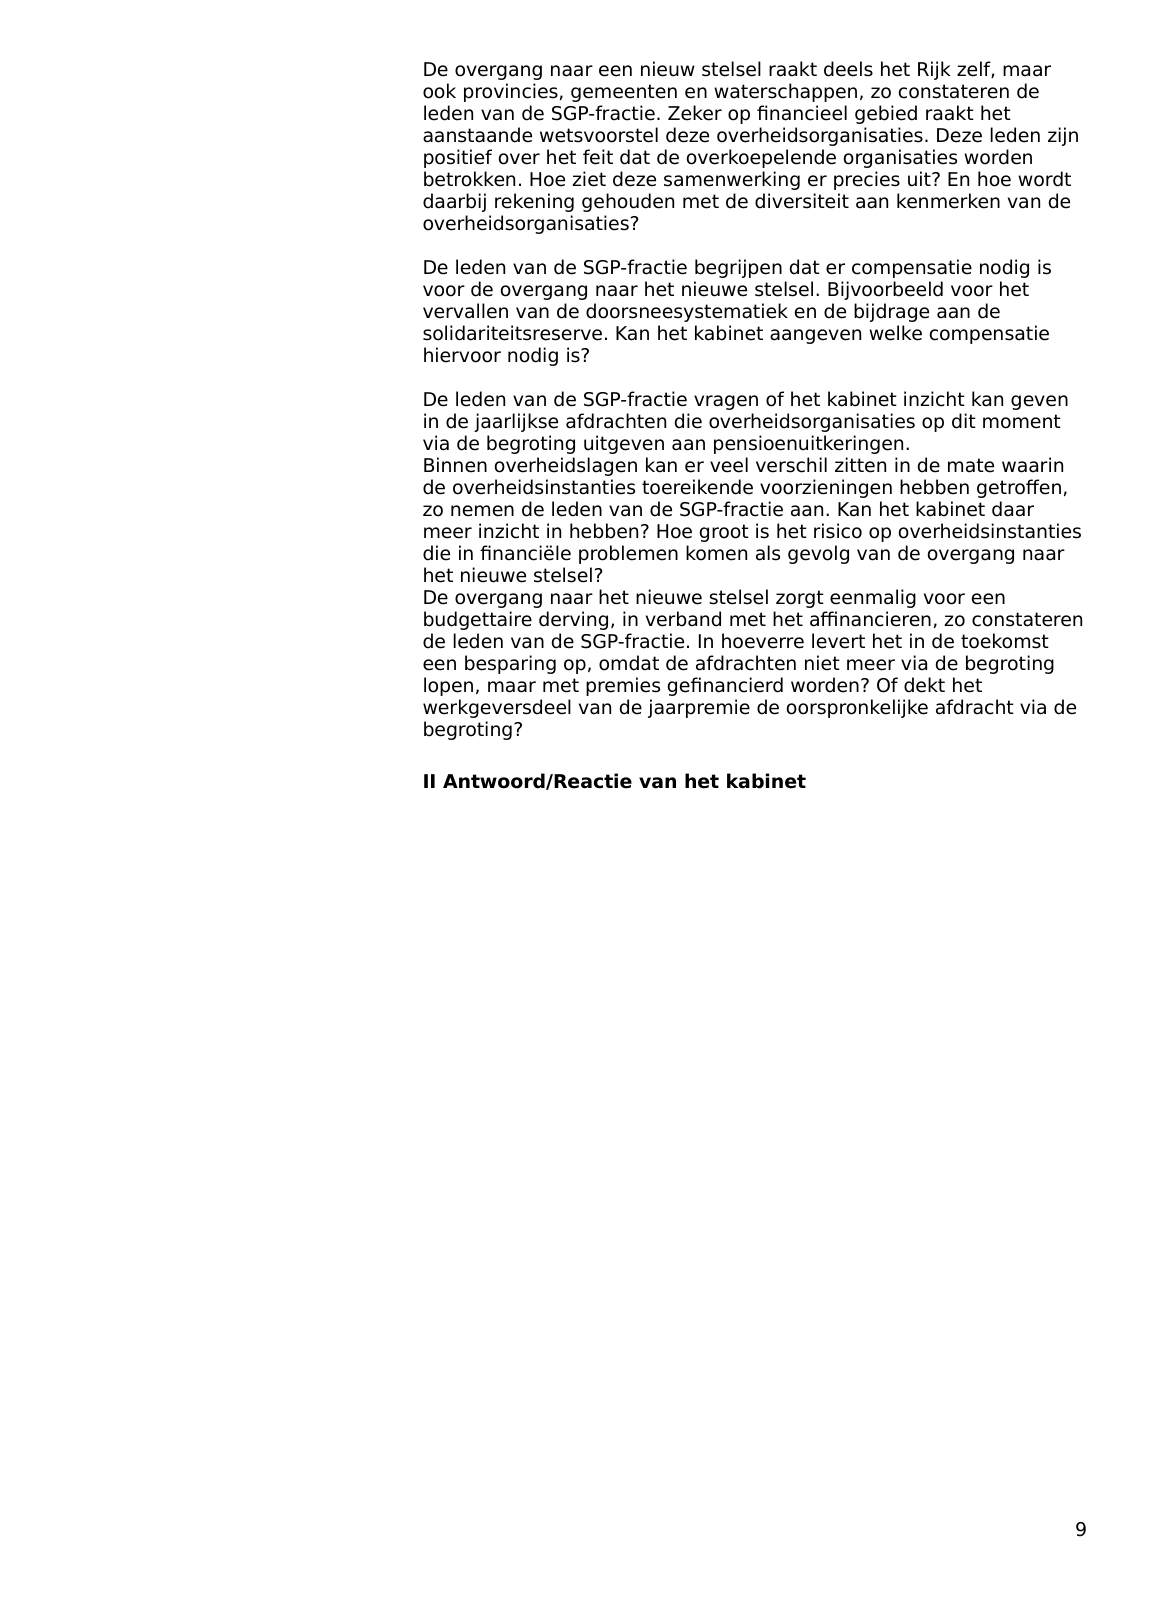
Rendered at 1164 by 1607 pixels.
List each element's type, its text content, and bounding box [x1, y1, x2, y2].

text Binnen overheidslagen kan er veel verschil zitten in de mate waarin de overheidsinstanties toereikende voorzieningen hebben getroffen, zo nemen de leden van de SGP-fractie aan. Kan het kabinet daar meer inzicht in hebben? Hoe groot is het risico op overheidsinstanties die in financiële problemen komen als gevolg van de overgang naar het nieuwe stelsel? [422, 455, 1087, 587]
text De overgang naar een nieuw stelsel raakt deels het Rijk zelf, maar ook provincies, gemeenten en waterschappen, zo constateren de leden van de SGP-fractie. Zeker op financieel gebied raakt het aanstaande wetsvoorstel deze overheidsorganisaties. Deze leden zijn positief over het feit dat de overkoepelende organisaties worden betrokken. Hoe ziet deze samenwerking er precies uit? En hoe wordt daarbij rekening gehouden met de diversiteit aan kenmerken van de overheidsorganisaties? [422, 59, 1087, 235]
subtitle II Antwoord/Reactie van het kabinet [422, 771, 1087, 793]
text De leden van de SGP-fractie begrijpen dat er compensatie nodig is voor de overgang naar het nieuwe stelsel. Bijvoorbeeld voor het vervallen van de doorsneesystematiek en de bijdrage aan de solidariteitsreserve. Kan het kabinet aangeven welke compensatie hiervoor nodig is? [422, 257, 1087, 367]
text De overgang naar het nieuwe stelsel zorgt eenmalig voor een budgettaire derving, in verband met het affinancieren, zo constateren de leden van de SGP-fractie. In hoeverre levert het in de toekomst een besparing op, omdat de afdrachten niet meer via de begroting lopen, maar met premies gefinancierd worden? Of dekt het werkgeversdeel van de jaarpremie de oorspronkelijke afdracht via de begroting? [422, 587, 1087, 741]
text De leden van de SGP-fractie vragen of het kabinet inzicht kan geven in de jaarlijkse afdrachten die overheidsorganisaties op dit moment via de begroting uitgeven aan pensioenuitkeringen. [422, 389, 1087, 455]
